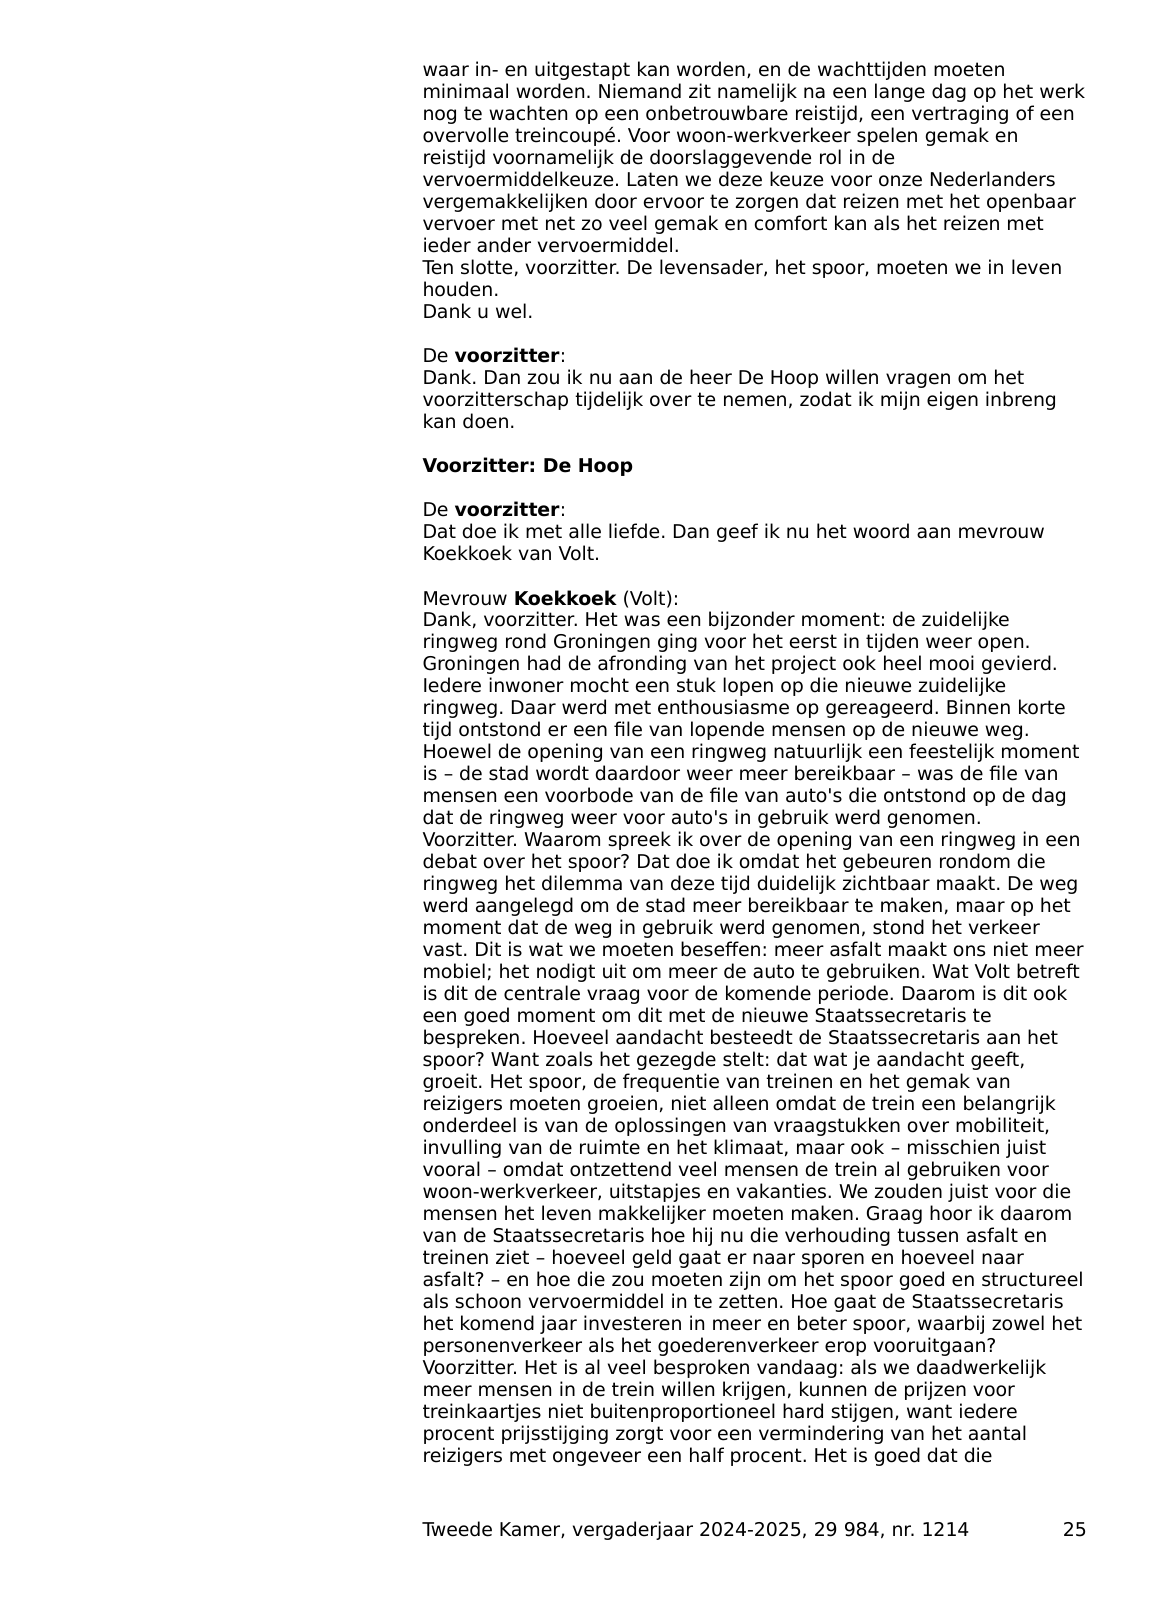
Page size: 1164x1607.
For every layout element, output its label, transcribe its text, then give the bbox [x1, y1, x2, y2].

subtitle Voorzitter: De Hoop [422, 455, 1087, 477]
text Voorzitter. Het is al veel besproken vandaag: als we daadwerkelijk meer mensen in de trein willen krijgen, kunnen de prijzen voor treinkaartjes niet buitenproportioneel hard stijgen, want iedere procent prijsstijging zorgt voor een vermindering van het aantal reizigers met ongeveer een half procent. Het is goed dat die [422, 1357, 1087, 1467]
text Dat doe ik met alle liefde. Dan geef ik nu het woord aan mevrouw Koekkoek van Volt. [422, 521, 1087, 565]
text Dank u wel. [422, 301, 1087, 323]
text Ten slotte, voorzitter. De levensader, het spoor, moeten we in leven houden. [422, 257, 1087, 301]
text Voorzitter. Waarom spreek ik over de opening van een ringweg in een debat over het spoor? Dat doe ik omdat het gebeuren rondom die ringweg het dilemma van deze tijd duidelijk zichtbaar maakt. De weg werd aangelegd om de stad meer bereikbaar te maken, maar op het moment dat de weg in gebruik werd genomen, stond het verkeer vast. Dit is wat we moeten beseffen: meer asfalt maakt ons niet meer mobiel; het nodigt uit om meer de auto te gebruiken. Wat Volt betreft is dit de centrale vraag voor de komende periode. Daarom is dit ook een goed moment om dit met de nieuwe Staatssecretaris te bespreken. Hoeveel aandacht besteedt de Staatssecretaris aan het spoor? Want zoals het gezegde stelt: dat wat je aandacht geeft, groeit. Het spoor, de frequentie van treinen en het gemak van reizigers moeten groeien, niet alleen omdat de trein een belangrijk onderdeel is van de oplossingen van vraagstukken over mobiliteit, invulling van de ruimte en het klimaat, maar ook – misschien juist vooral – omdat ontzettend veel mensen de trein al gebruiken voor woon-werkverkeer, uitstapjes en vakanties. We zouden juist voor die mensen het leven makkelijker moeten maken. Graag hoor ik daarom van de Staatssecretaris hoe hij nu die verhouding tussen asfalt en treinen ziet – hoeveel geld gaat er naar sporen en hoeveel naar asfalt? – en hoe die zou moeten zijn om het spoor goed en structureel als schoon vervoermiddel in te zetten. Hoe gaat de Staatssecretaris het komend jaar investeren in meer en beter spoor, waarbij zowel het personenverkeer als het goederenverkeer erop vooruitgaan? [422, 829, 1087, 1357]
text Dank. Dan zou ik nu aan de heer De Hoop willen vragen om het voorzitterschap tijdelijk over te nemen, zodat ik mijn eigen inbreng kan doen. [422, 367, 1087, 433]
text Mevrouw Koekkoek (Volt): [422, 587, 1087, 609]
text De voorzitter: [422, 499, 1087, 521]
text waar in- en uitgestapt kan worden, en de wachttijden moeten minimaal worden. Niemand zit namelijk na een lange dag op het werk nog te wachten op een onbetrouwbare reistijd, een vertraging of een overvolle treincoupé. Voor woon-werkverkeer spelen gemak en reistijd voornamelijk de doorslaggevende rol in de vervoermiddelkeuze. Laten we deze keuze voor onze Nederlanders vergemakkelijken door ervoor te zorgen dat reizen met het openbaar vervoer met net zo veel gemak en comfort kan als het reizen met ieder ander vervoermiddel. [422, 59, 1087, 257]
text Dank, voorzitter. Het was een bijzonder moment: de zuidelijke ringweg rond Groningen ging voor het eerst in tijden weer open. Groningen had de afronding van het project ook heel mooi gevierd. Iedere inwoner mocht een stuk lopen op die nieuwe zuidelijke ringweg. Daar werd met enthousiasme op gereageerd. Binnen korte tijd ontstond er een file van lopende mensen op de nieuwe weg. Hoewel de opening van een ringweg natuurlijk een feestelijk moment is – de stad wordt daardoor weer meer bereikbaar – was de file van mensen een voorbode van de file van auto's die ontstond op de dag dat de ringweg weer voor auto's in gebruik werd genomen. [422, 609, 1087, 829]
text De voorzitter: [422, 345, 1087, 367]
